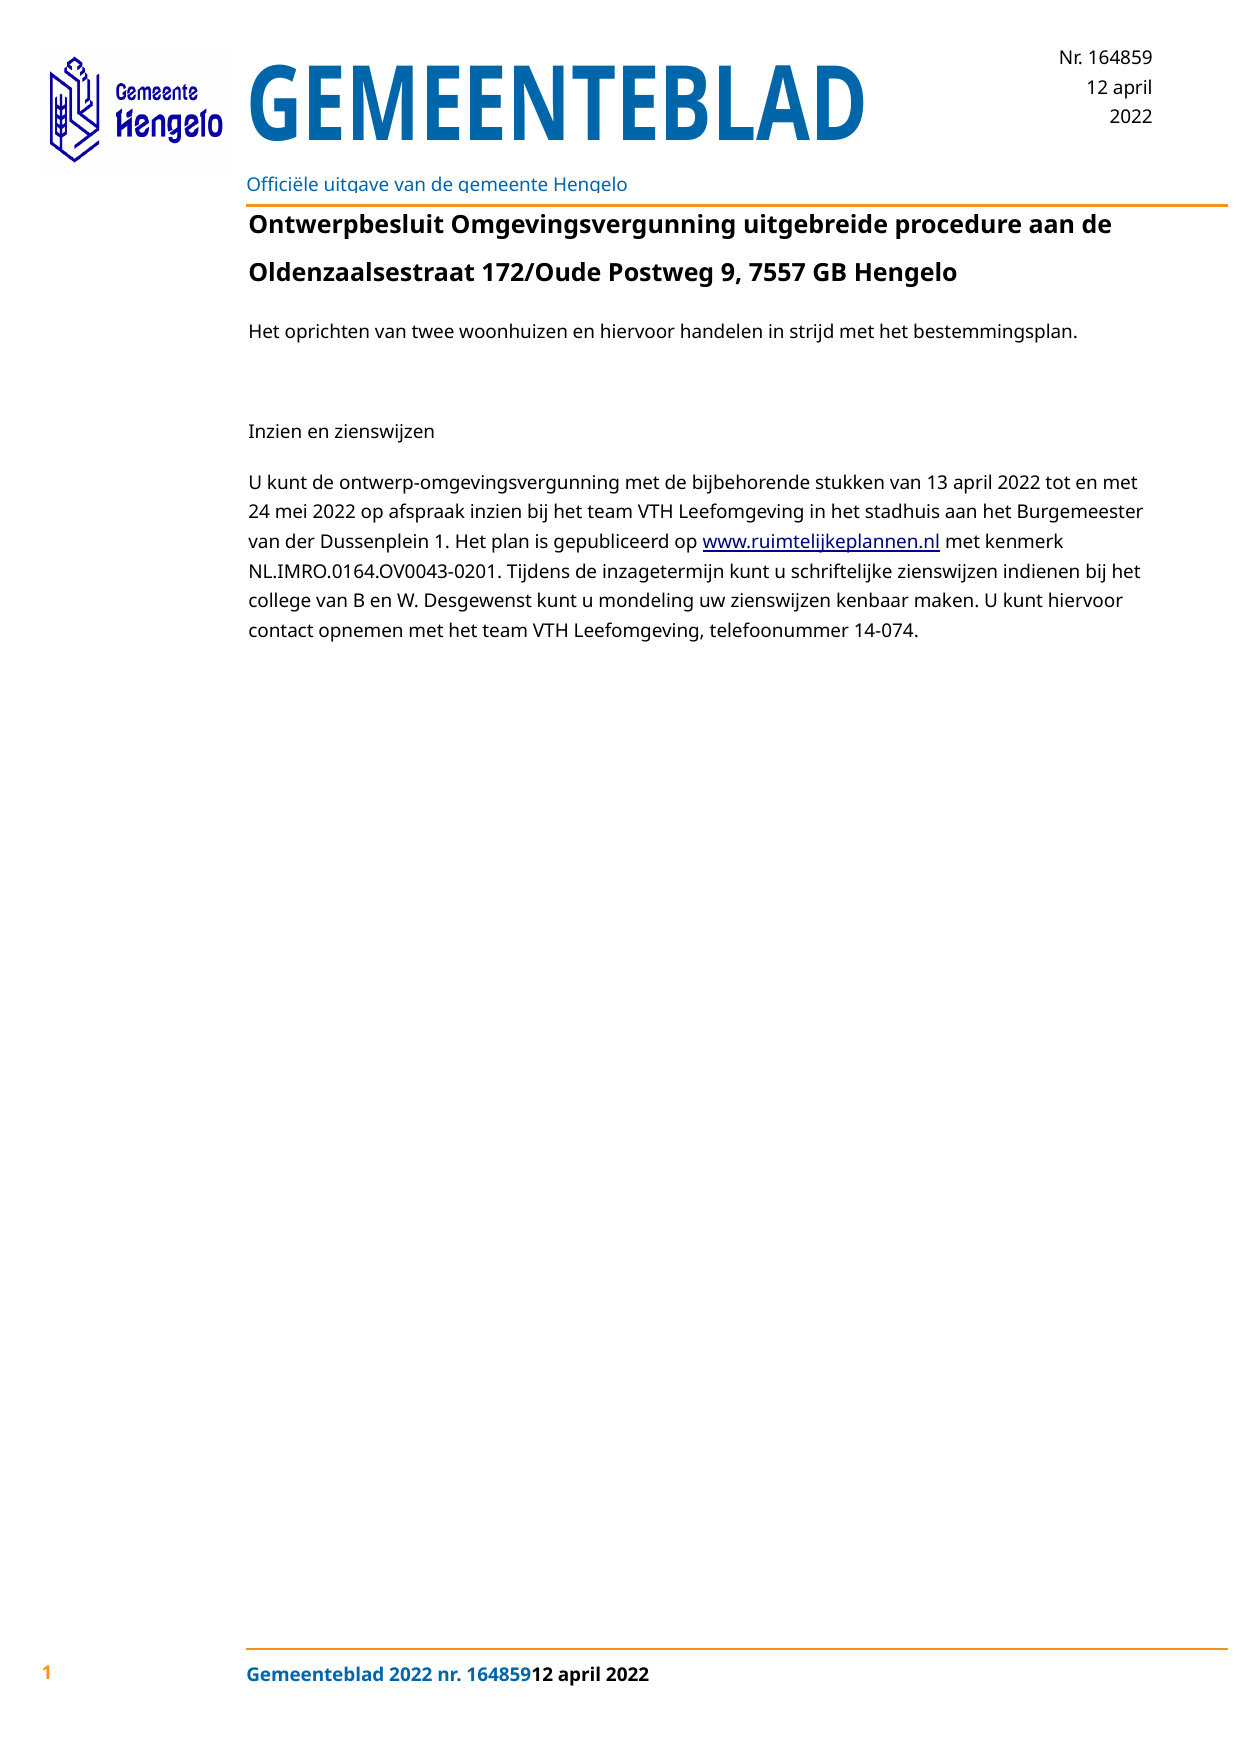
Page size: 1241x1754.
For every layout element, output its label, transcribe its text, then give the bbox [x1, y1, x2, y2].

text U kunt de ontwerp-omgevingsvergunning met de bijbehorende stukken van 13 april 2022 tot en met 24 mei 2022 op afspraak inzien bij het team VTH Leefomgeving in het stadhuis aan het Burgemeester van der Dussenplein 1. Het plan is gepubliceerd op www.ruimtelijkeplannen.nl met kenmerk NL.IMRO.0164.OV0043-0201. Tijdens de inzagetermijn kunt u schriftelijke zienswijzen indienen bij het college van B en W. Desgewenst kunt u mondeling uw zienswijzen kenbaar maken. U kunt hiervoor contact opnemen met het team VTH Leefomgeving, telefoonummer 14-074. [248, 469, 1152, 643]
text Ontwerpbesluit Omgevingsvergunning uitgebreide procedure aan de Oldenzaalsestraat 172/Oude Postweg 9, 7557 GB Hengelo [248, 207, 1152, 288]
text Inzien en zienswijzen [248, 419, 1152, 444]
picture [41, 47, 231, 172]
text Het oprichten van twee woonhuizen en hiervoor handelen in strijd met het bestemmingsplan. [248, 318, 1152, 344]
